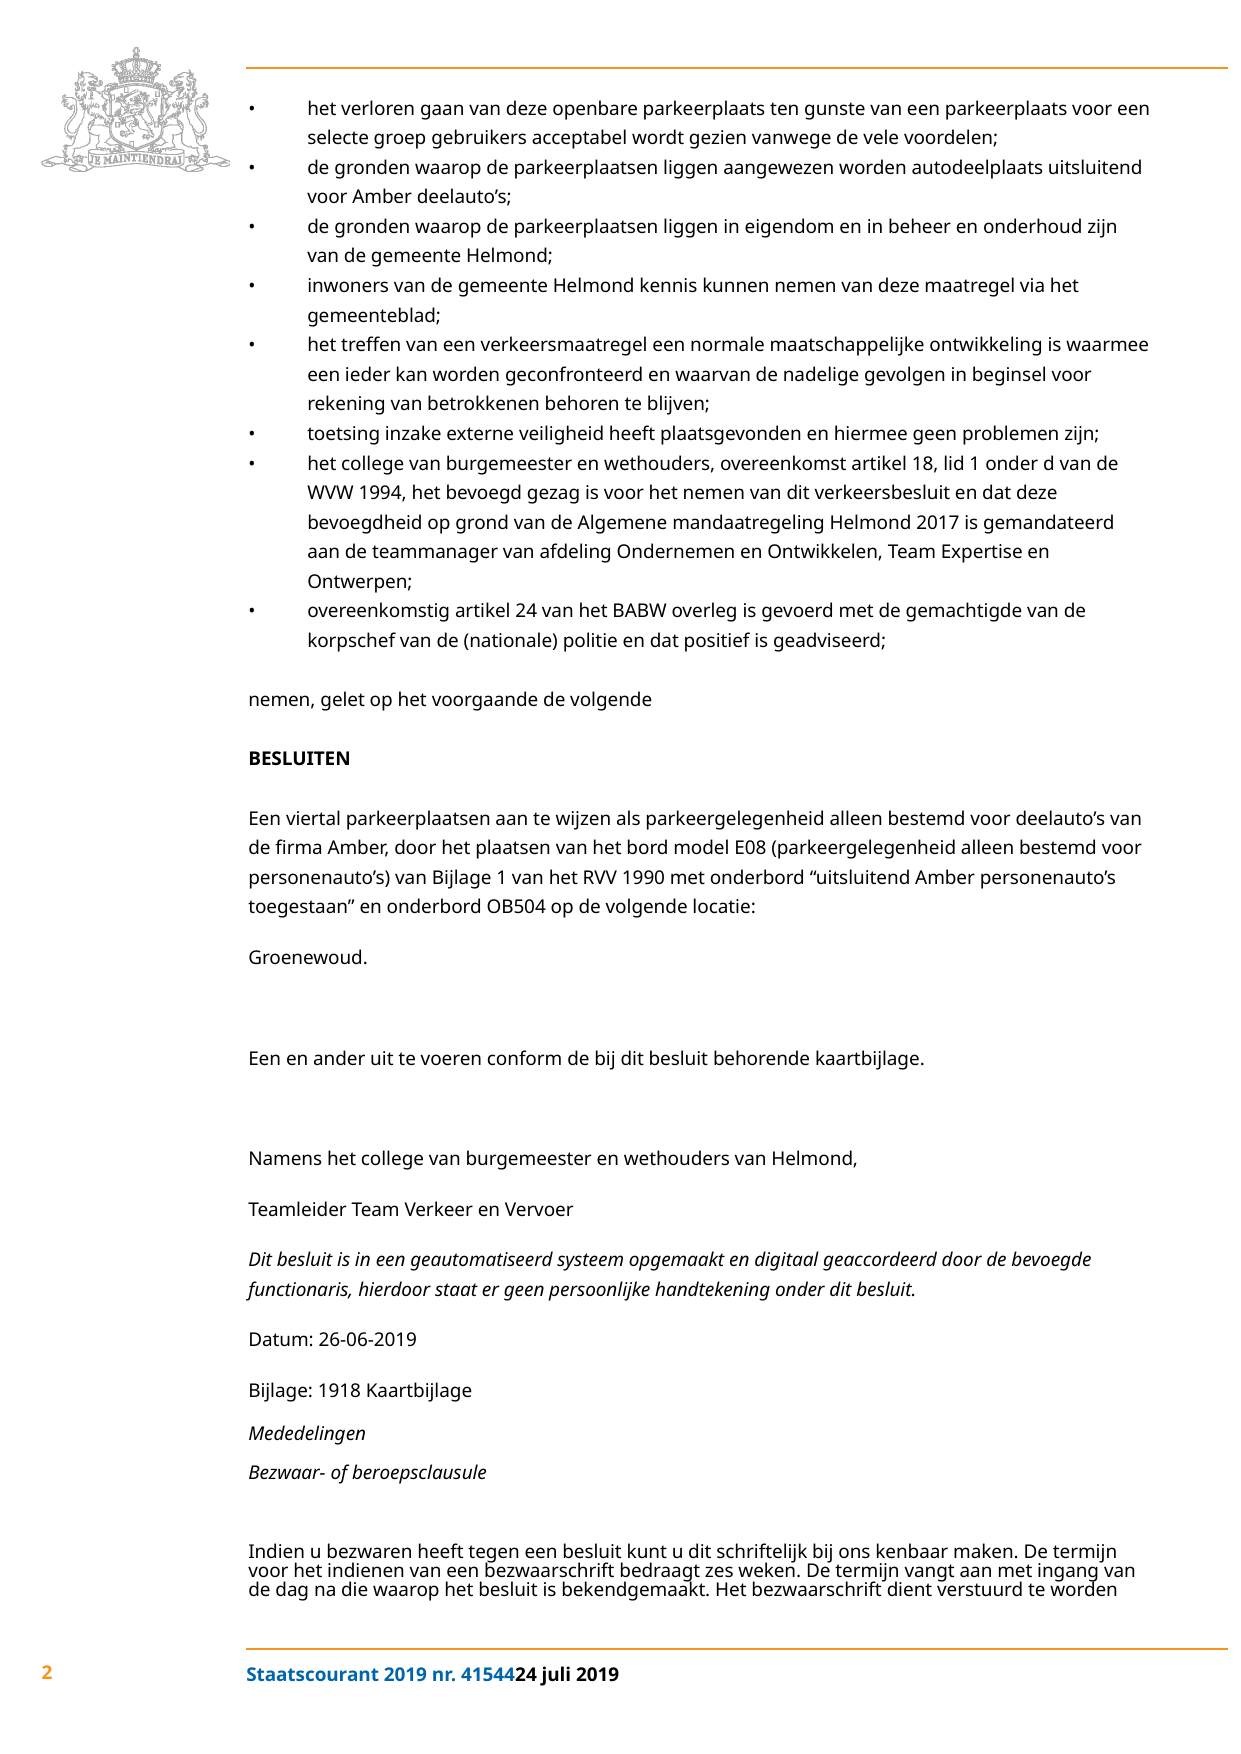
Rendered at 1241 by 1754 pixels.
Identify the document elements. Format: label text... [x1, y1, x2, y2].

list inwoners van de gemeente Helmond kennis kunnen nemen van deze maatregel via het gemeenteblad; [248, 272, 1152, 328]
text Een en ander uit te voeren conform de bij dit besluit behorende kaartbijlage. [248, 1045, 1152, 1071]
text Groenewoud. [248, 944, 1152, 970]
list het treffen van een verkeersmaatregel een normale maatschappelijke ontwikkeling is waarmee een ieder kan worden geconfronteerd en waarvan de nadelige gevolgen in beginsel voor rekening van betrokkenen behoren te blijven; [248, 331, 1152, 416]
text Bezwaar- of beroepsclausule [248, 1459, 1152, 1485]
text Een viertal parkeerplaatsen aan te wijzen als parkeergelegenheid alleen bestemd voor deelauto’s van de firma Amber, door het plaatsen van het bord model E08 (parkeergelegenheid alleen bestemd voor personenauto’s) van Bijlage 1 van het RVV 1990 met onderbord “uitsluitend Amber personenauto’s toegestaan” en onderbord OB504 op de volgende locatie: [248, 805, 1152, 919]
text Indien u bezwaren heeft tegen een besluit kunt u dit schriftelijk bij ons kenbaar maken. De termijn voor het indienen van een bezwaarschrift bedraagt zes weken. De termijn vangt aan met ingang van de dag na die waarop het besluit is bekendgemaakt. Het bezwaarschrift dient verstuurd te worden [248, 1543, 1152, 1600]
text Bijlage: 1918 Kaartbijlage [248, 1377, 1152, 1403]
text Namens het college van burgemeester en wethouders van Helmond, [248, 1146, 1152, 1171]
text Mededelingen [248, 1420, 1152, 1446]
picture [41, 47, 231, 172]
list de gronden waarop de parkeerplaatsen liggen aangewezen worden autodeelplaats uitsluitend voor Amber deelauto’s; [248, 154, 1152, 209]
text Dit besluit is in een geautomatiseerd systeem opgemaakt en digitaal geaccordeerd door de bevoegde functionaris, hierdoor staat er geen persoonlijke handtekening onder dit besluit. [248, 1246, 1152, 1302]
list toetsing inzake externe veiligheid heeft plaatsgevonden en hiermee geen problemen zijn; [248, 420, 1152, 446]
text BESLUITEN [248, 746, 1152, 771]
text nemen, gelet op het voorgaande de volgende [248, 686, 1152, 712]
list het college van burgemeester en wethouders, overeenkomst artikel 18, lid 1 onder d van de WVW 1994, het bevoegd gezag is voor het nemen van dit verkeersbesluit en dat deze bevoegdheid op grond van de Algemene mandaatregeling Helmond 2017 is gemandateerd aan de teammanager van afdeling Ondernemen en Ontwikkelen, Team Expertise en Ontwerpen; [248, 450, 1152, 594]
list de gronden waarop de parkeerplaatsen liggen in eigendom en in beheer en onderhoud zijn van de gemeente Helmond; [248, 213, 1152, 268]
text Datum: 26-06-2019 [248, 1326, 1152, 1352]
list het verloren gaan van deze openbare parkeerplaats ten gunste van een parkeerplaats voor een selecte groep gebruikers acceptabel wordt gezien vanwege de vele voordelen; [248, 95, 1152, 150]
list overeenkomstig artikel 24 van het BABW overleg is gevoerd met de gemachtigde van de korpschef van de (nationale) politie en dat positief is geadviseerd; [248, 598, 1152, 653]
text Teamleider Team Verkeer en Vervoer [248, 1196, 1152, 1222]
